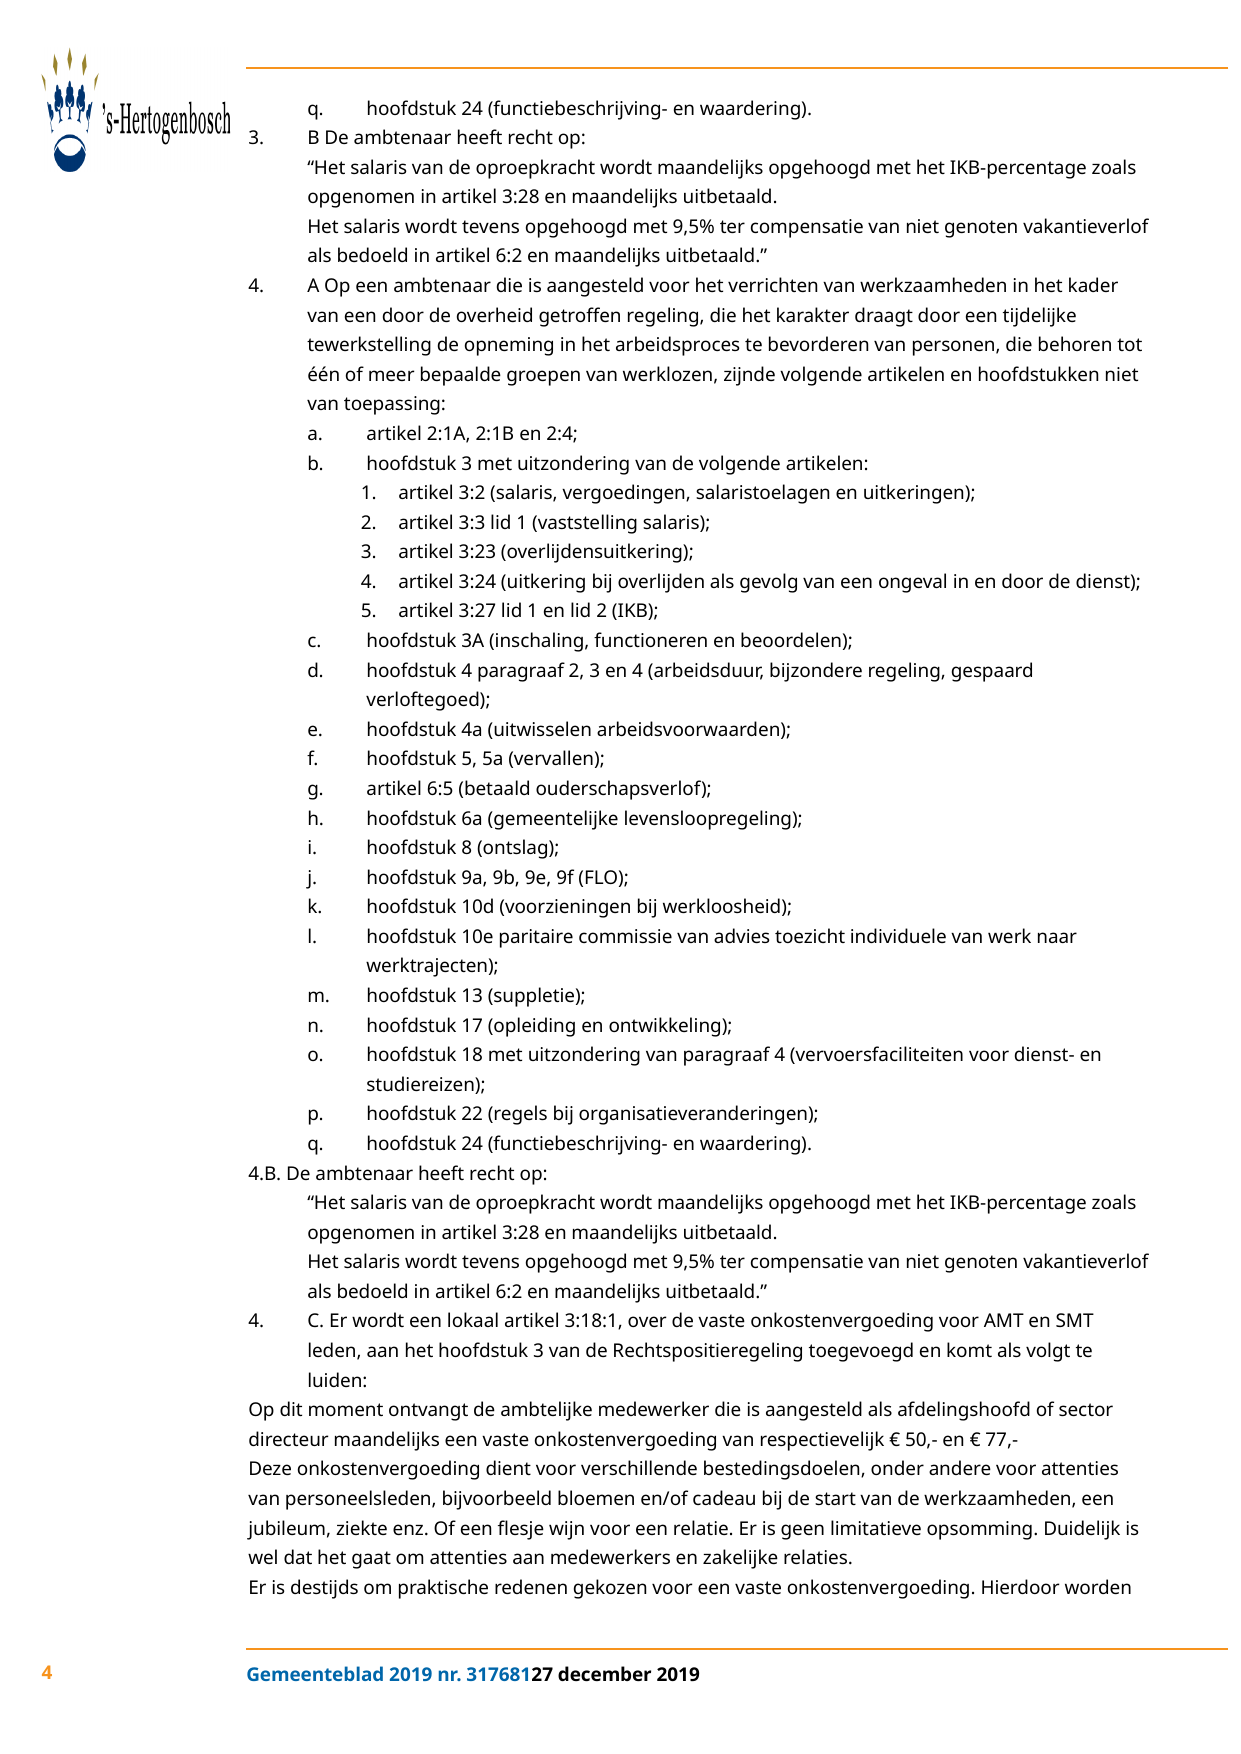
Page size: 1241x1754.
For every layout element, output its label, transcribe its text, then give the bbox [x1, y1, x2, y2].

list artikel 3:3 lid 1 (vaststelling salaris); [361, 509, 1152, 535]
list hoofdstuk 5, 5a (vervallen); [307, 746, 1152, 771]
list hoofdstuk 6a (gemeentelijke levensloopregeling); [307, 805, 1152, 831]
list hoofdstuk 13 (suppletie); [307, 982, 1152, 1008]
list hoofdstuk 4a (uitwisselen arbeidsvoorwaarden); [307, 716, 1152, 742]
list hoofdstuk 8 (ontslag); [307, 834, 1152, 860]
list hoofdstuk 22 (regels bij organisatieveranderingen); [307, 1101, 1152, 1126]
list A Op een ambtenaar die is aangesteld voor het verrichten van werkzaamheden in het kader van een door de overheid getroffen regeling, die het karakter draagt door een tijdelijke tewerkstelling de opneming in het arbeidsproces te bevorderen van personen, die behoren tot één of meer bepaalde groepen van werklozen, zijnde volgende artikelen en hoofdstukken niet van toepassing: [248, 272, 1152, 416]
list hoofdstuk 18 met uitzondering van paragraaf 4 (vervoersfaciliteiten voor dienst- en studiereizen); [307, 1041, 1152, 1097]
list hoofdstuk 4 paragraaf 2, 3 en 4 (arbeidsduur, bijzondere regeling, gespaard verloftegoed); [307, 657, 1152, 712]
list hoofdstuk 24 (functiebeschrijving- en waardering). [307, 1130, 1152, 1156]
list artikel 3:2 (salaris, vergoedingen, salaristoelagen en uitkeringen); [361, 479, 1152, 505]
list hoofdstuk 10e paritaire commissie van advies toezicht individuele van werk naar werktrajecten); [307, 923, 1152, 978]
list hoofdstuk 9a, 9b, 9e, 9f (FLO); [307, 864, 1152, 890]
list artikel 3:27 lid 1 en lid 2 (IKB); [361, 598, 1152, 623]
text Er is destijds om praktische redenen gekozen voor een vaste onkostenvergoeding. Hierdoor worden [248, 1574, 1152, 1600]
list C. Er wordt een lokaal artikel 3:18:1, over de vaste onkostenvergoeding voor AMT en SMT leden, aan het hoofdstuk 3 van de Rechtspositieregeling toegevoegd en komt als volgt te luiden: [248, 1308, 1152, 1393]
list hoofdstuk 24 (functiebeschrijving- en waardering). [307, 95, 1152, 121]
list artikel 3:24 (uitkering bij overlijden als gevolg van een ongeval in en door de dienst); [361, 568, 1152, 594]
list hoofdstuk 3A (inschaling, functioneren en beoordelen); [307, 627, 1152, 653]
list Het salaris wordt tevens opgehoogd met 9,5% ter compensatie van niet genoten vakantieverlof als bedoeld in artikel 6:2 en maandelijks uitbetaald.” [248, 213, 1152, 268]
picture [41, 47, 231, 172]
list artikel 2:1A, 2:1B en 2:4; [307, 420, 1152, 446]
text Deze onkostenvergoeding dient voor verschillende bestedingsdoelen, onder andere voor attenties van personeelsleden, bijvoorbeeld bloemen en/of cadeau bij de start van de werkzaamheden, een jubileum, ziekte enz. Of een flesje wijn voor een relatie. Er is geen limitatieve opsomming. Duidelijk is wel dat het gaat om attenties aan medewerkers en zakelijke relaties. [248, 1456, 1152, 1570]
list B De ambtenaar heeft recht op: [248, 124, 1152, 150]
list artikel 6:5 (betaald ouderschapsverlof); [307, 775, 1152, 801]
list hoofdstuk 17 (opleiding en ontwikkeling); [307, 1012, 1152, 1038]
list hoofdstuk 3 met uitzondering van de volgende artikelen: [307, 450, 1152, 476]
list artikel 3:23 (overlijdensuitkering); [361, 538, 1152, 564]
list “Het salaris van de oproepkracht wordt maandelijks opgehoogd met het IKB-percentage zoals opgenomen in artikel 3:28 en maandelijks uitbetaald. [248, 154, 1152, 209]
text 4.B. De ambtenaar heeft recht op: [248, 1160, 1152, 1186]
list hoofdstuk 10d (voorzieningen bij werkloosheid); [307, 893, 1152, 919]
text Op dit moment ontvangt de ambtelijke medewerker die is aangesteld als afdelingshoofd of sector directeur maandelijks een vaste onkostenvergoeding van respectievelijk € 50,- en € 77,- [248, 1396, 1152, 1452]
list Het salaris wordt tevens opgehoogd met 9,5% ter compensatie van niet genoten vakantieverlof als bedoeld in artikel 6:2 en maandelijks uitbetaald.” [248, 1248, 1152, 1304]
list “Het salaris van de oproepkracht wordt maandelijks opgehoogd met het IKB-percentage zoals opgenomen in artikel 3:28 en maandelijks uitbetaald. [248, 1189, 1152, 1245]
